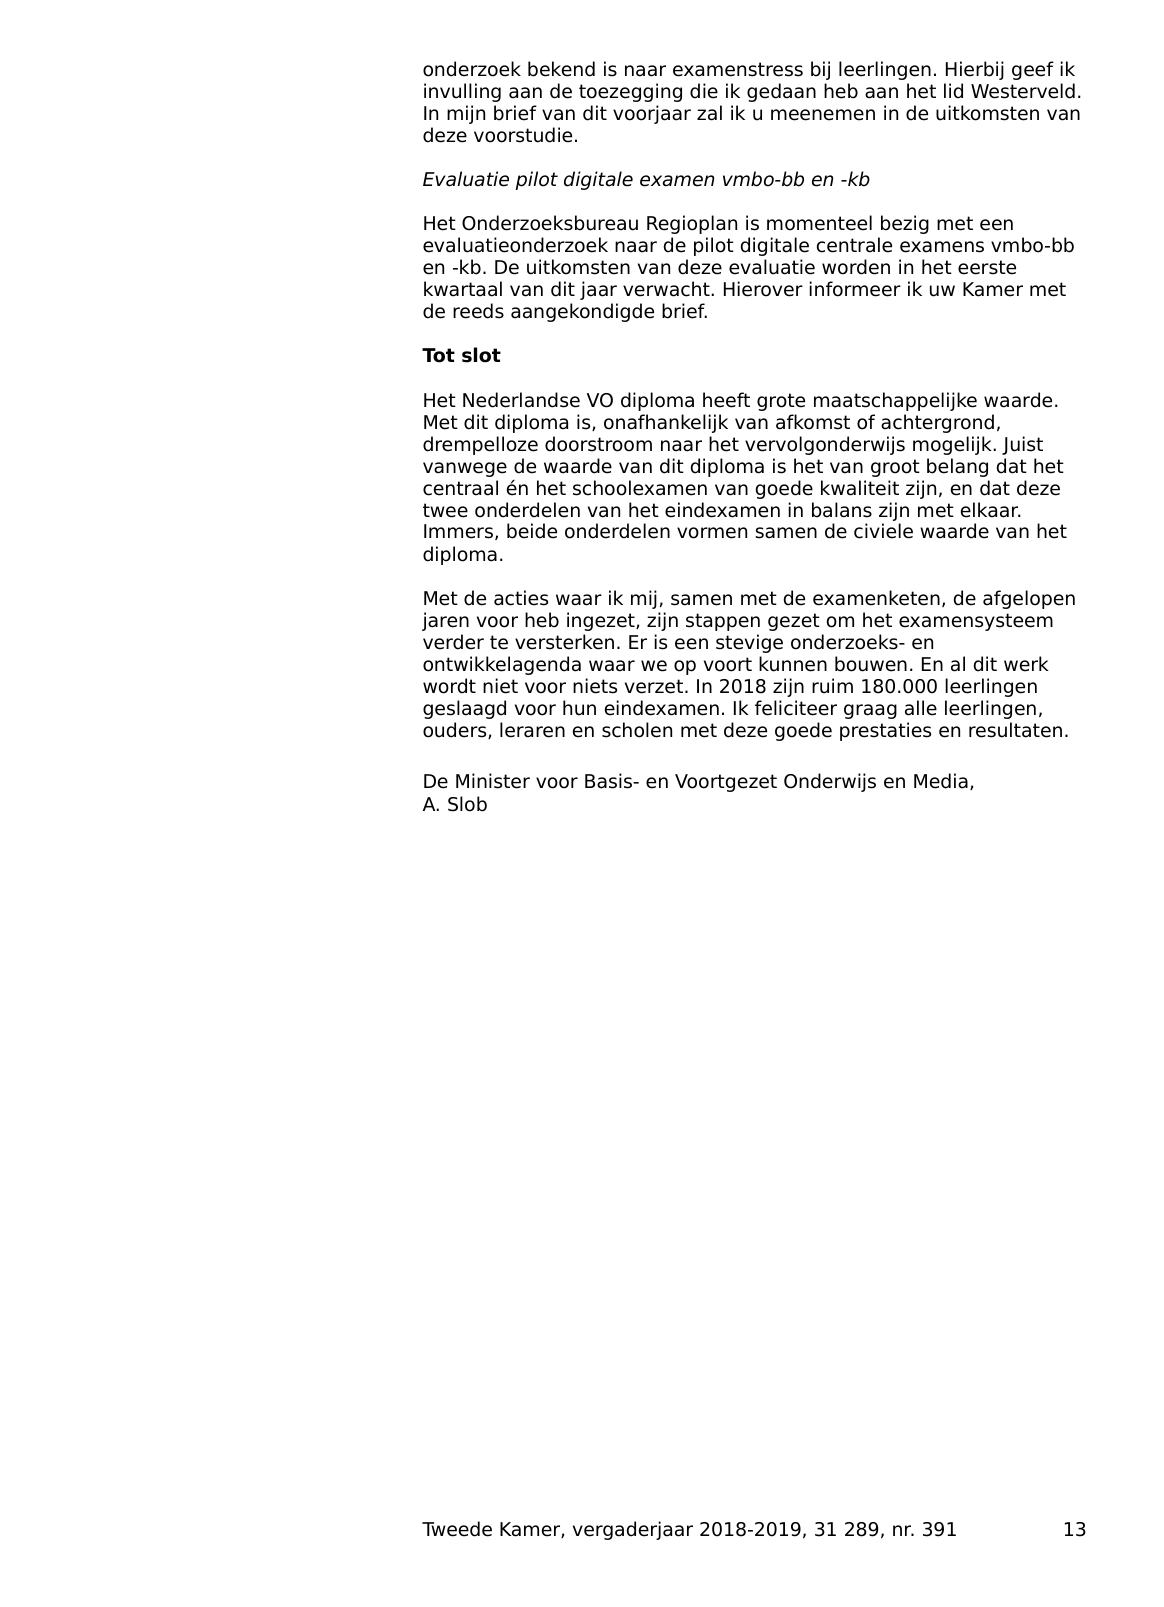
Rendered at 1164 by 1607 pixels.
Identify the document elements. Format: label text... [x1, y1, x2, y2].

text onderzoek bekend is naar examenstress bij leerlingen. Hierbij geef ik invulling aan de toezegging die ik gedaan heb aan het lid Westerveld. In mijn brief van dit voorjaar zal ik u meenemen in de uitkomsten van deze voorstudie. [422, 59, 1087, 147]
subtitle Evaluatie pilot digitale examen vmbo-bb en -kb [422, 169, 1087, 191]
text De Minister voor Basis- en Voortgezet Onderwijs en Media, A. Slob [422, 771, 1087, 815]
text Het Onderzoeksbureau Regioplan is momenteel bezig met een evaluatieonderzoek naar de pilot digitale centrale examens vmbo-bb en -kb. De uitkomsten van deze evaluatie worden in het eerste kwartaal van dit jaar verwacht. Hierover informeer ik uw Kamer met de reeds aangekondigde brief. [422, 213, 1087, 323]
text Het Nederlandse VO diploma heeft grote maatschappelijke waarde. Met dit diploma is, onafhankelijk van afkomst of achtergrond, drempelloze doorstroom naar het vervolgonderwijs mogelijk. Juist vanwege de waarde van dit diploma is het van groot belang dat het centraal én het schoolexamen van goede kwaliteit zijn, en dat deze twee onderdelen van het eindexamen in balans zijn met elkaar. Immers, beide onderdelen vormen samen de civiele waarde van het diploma. [422, 389, 1087, 565]
text Met de acties waar ik mij, samen met de examenketen, de afgelopen jaren voor heb ingezet, zijn stappen gezet om het examensysteem verder te versterken. Er is een stevige onderzoeks- en ontwikkelagenda waar we op voort kunnen bouwen. En al dit werk wordt niet voor niets verzet. In 2018 zijn ruim 180.000 leerlingen geslaagd voor hun eindexamen. Ik feliciteer graag alle leerlingen, ouders, leraren en scholen met deze goede prestaties en resultaten. [422, 588, 1087, 741]
subtitle Tot slot [422, 345, 1087, 367]
